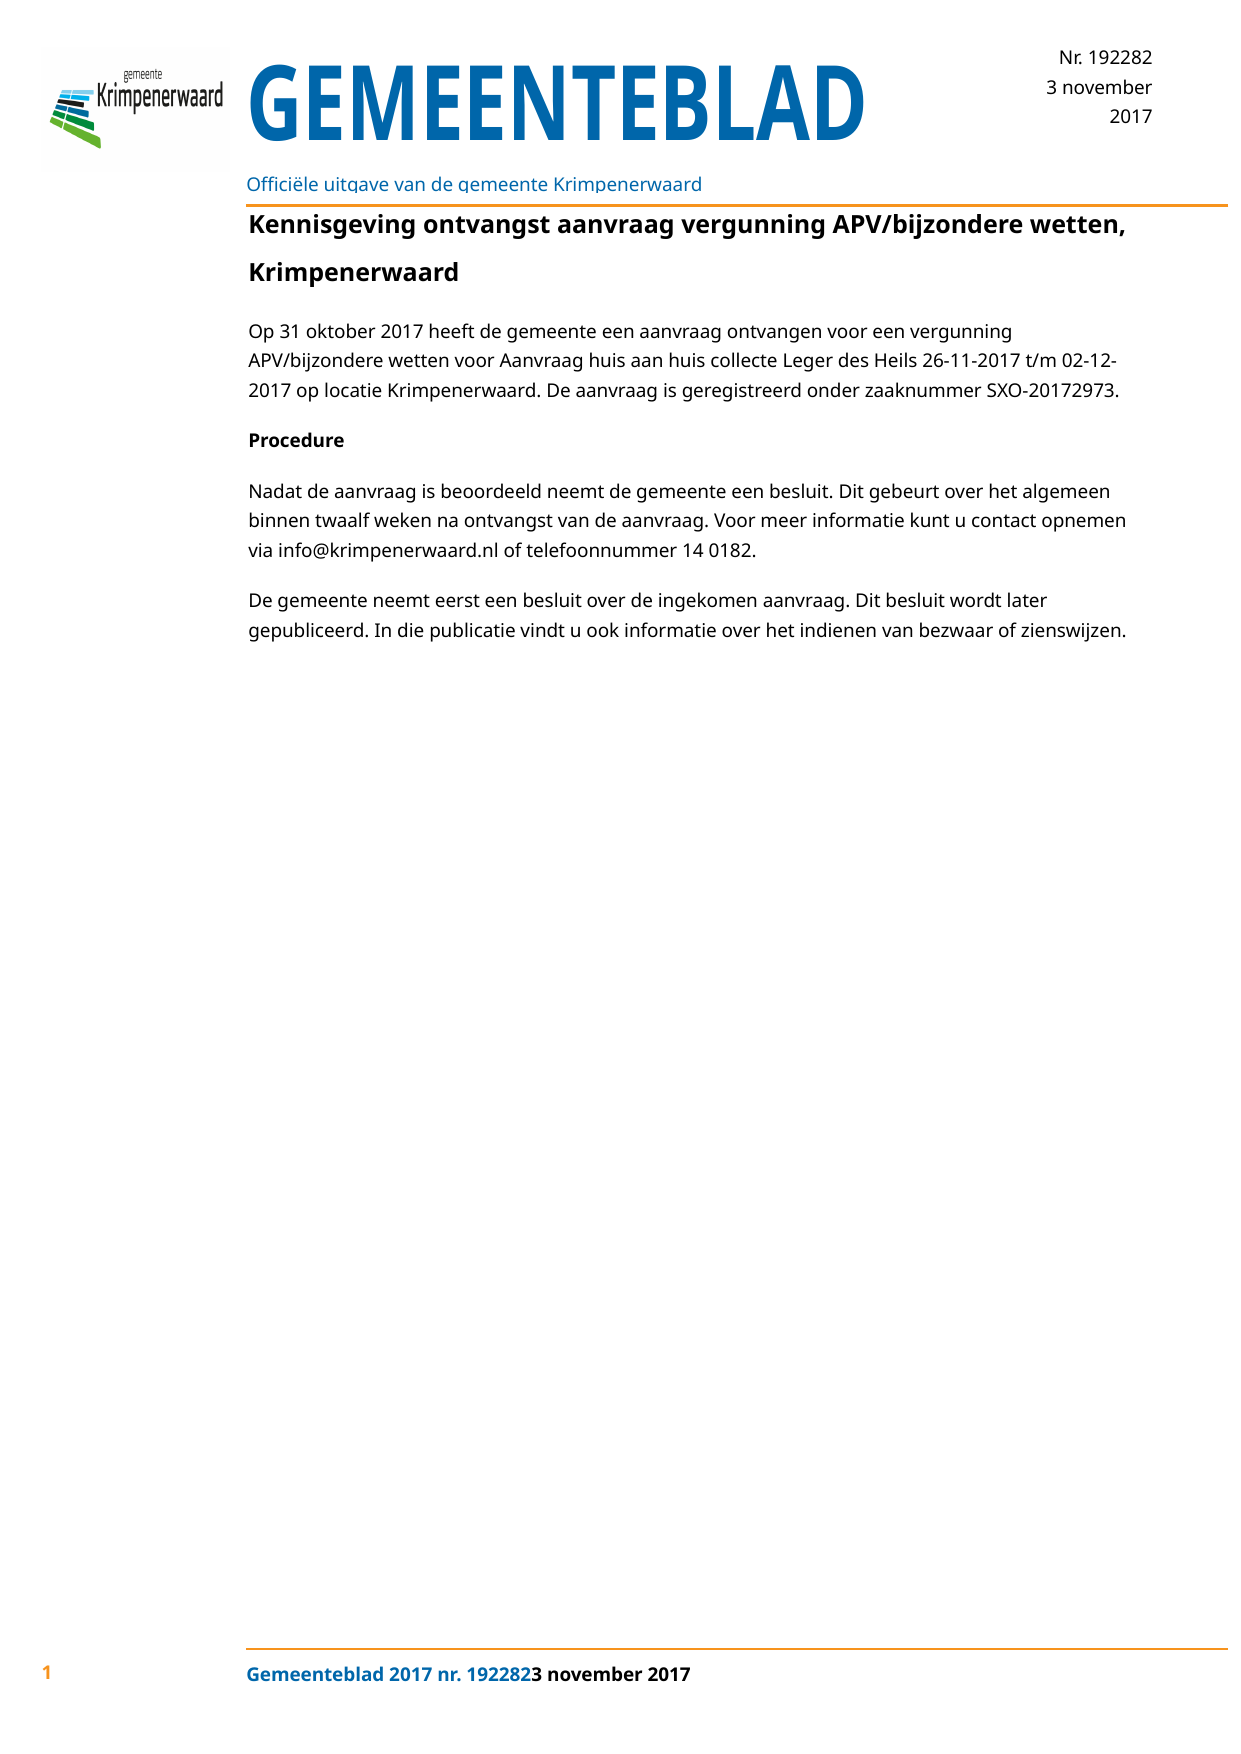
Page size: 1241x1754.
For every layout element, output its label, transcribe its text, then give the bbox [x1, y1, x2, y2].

text Kennisgeving ontvangst aanvraag vergunning APV/bijzondere wetten, Krimpenerwaard [248, 207, 1152, 288]
text Op 31 oktober 2017 heeft de gemeente een aanvraag ontvangen voor een vergunning APV/bijzondere wetten voor Aanvraag huis aan huis collecte Leger des Heils 26-11-2017 t/m 02-12-2017 op locatie Krimpenerwaard. De aanvraag is geregistreerd onder zaaknummer SXO-20172973. [248, 318, 1152, 403]
picture [41, 47, 231, 172]
text Procedure [248, 427, 1152, 453]
text De gemeente neemt eerst een besluit over de ingekomen aanvraag. Dit besluit wordt later gepubliceerd. In die publicatie vindt u ook informatie over het indienen van bezwaar of zienswijzen. [248, 587, 1152, 643]
text Nadat de aanvraag is beoordeeld neemt de gemeente een besluit. Dit gebeurt over het algemeen binnen twaalf weken na ontvangst van de aanvraag. Voor meer informatie kunt u contact opnemen via info@krimpenerwaard.nl of telefoonnummer 14 0182. [248, 478, 1152, 563]
